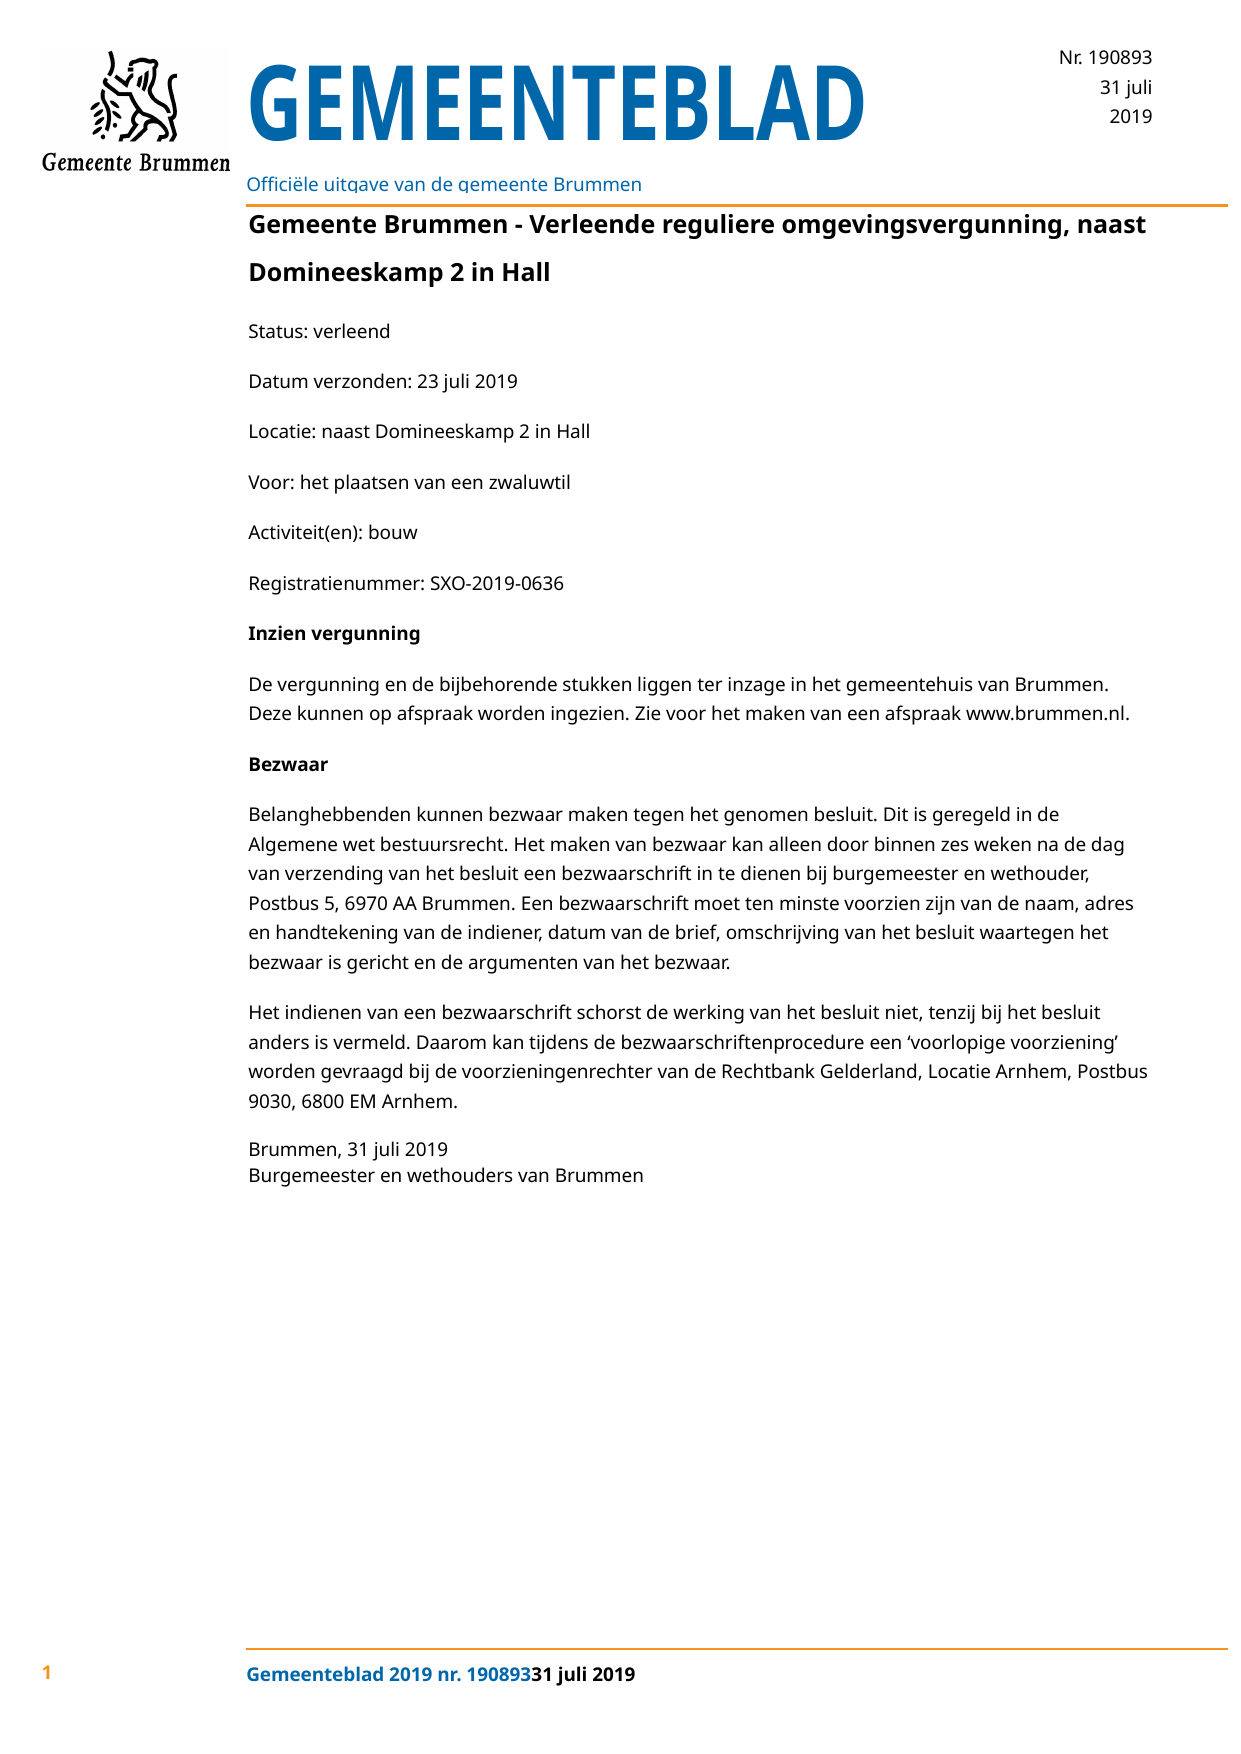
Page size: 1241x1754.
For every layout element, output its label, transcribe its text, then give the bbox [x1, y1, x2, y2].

text Status: verleend [248, 318, 1152, 344]
text Belanghebbenden kunnen bezwaar maken tegen het genomen besluit. Dit is geregeld in de Algemene wet bestuursrecht. Het maken van bezwaar kan alleen door binnen zes weken na de dag van verzending van het besluit een bezwaarschrift in te dienen bij burgemeester en wethouder, Postbus 5, 6970 AA Brummen. Een bezwaarschrift moet ten minste voorzien zijn van de naam, adres en handtekening van de indiener, datum van de brief, omschrijving van het besluit waartegen het bezwaar is gericht en de argumenten van het bezwaar. [248, 801, 1152, 975]
text Voor: het plaatsen van een zwaluwtil [248, 469, 1152, 495]
text Brummen, 31 juli 2019 [248, 1136, 1152, 1162]
picture [41, 47, 231, 172]
text Gemeente Brummen - Verleende reguliere omgevingsvergunning, naast Domineeskamp 2 in Hall [248, 207, 1152, 288]
text Activiteit(en): bouw [248, 519, 1152, 545]
text Registratienummer: SXO-2019-0636 [248, 570, 1152, 596]
text Inzien vergunning [248, 620, 1152, 646]
text De vergunning en de bijbehorende stukken liggen ter inzage in het gemeentehuis van Brummen. Deze kunnen op afspraak worden ingezien. Zie voor het maken van een afspraak www.brummen.nl. [248, 671, 1152, 726]
text Het indienen van een bezwaarschrift schorst de werking van het besluit niet, tenzij bij het besluit anders is vermeld. Daarom kan tijdens de bezwaarschriftenprocedure een ‘voorlopige voorziening’ worden gevraagd bij de voorzieningenrechter van de Rechtbank Gelderland, Locatie Arnhem, Postbus 9030, 6800 EM Arnhem. [248, 999, 1152, 1114]
text Burgemeester en wethouders van Brummen [248, 1162, 1152, 1188]
text Locatie: naast Domineeskamp 2 in Hall [248, 419, 1152, 444]
text Datum verzonden: 23 juli 2019 [248, 368, 1152, 394]
text Bezwaar [248, 751, 1152, 777]
